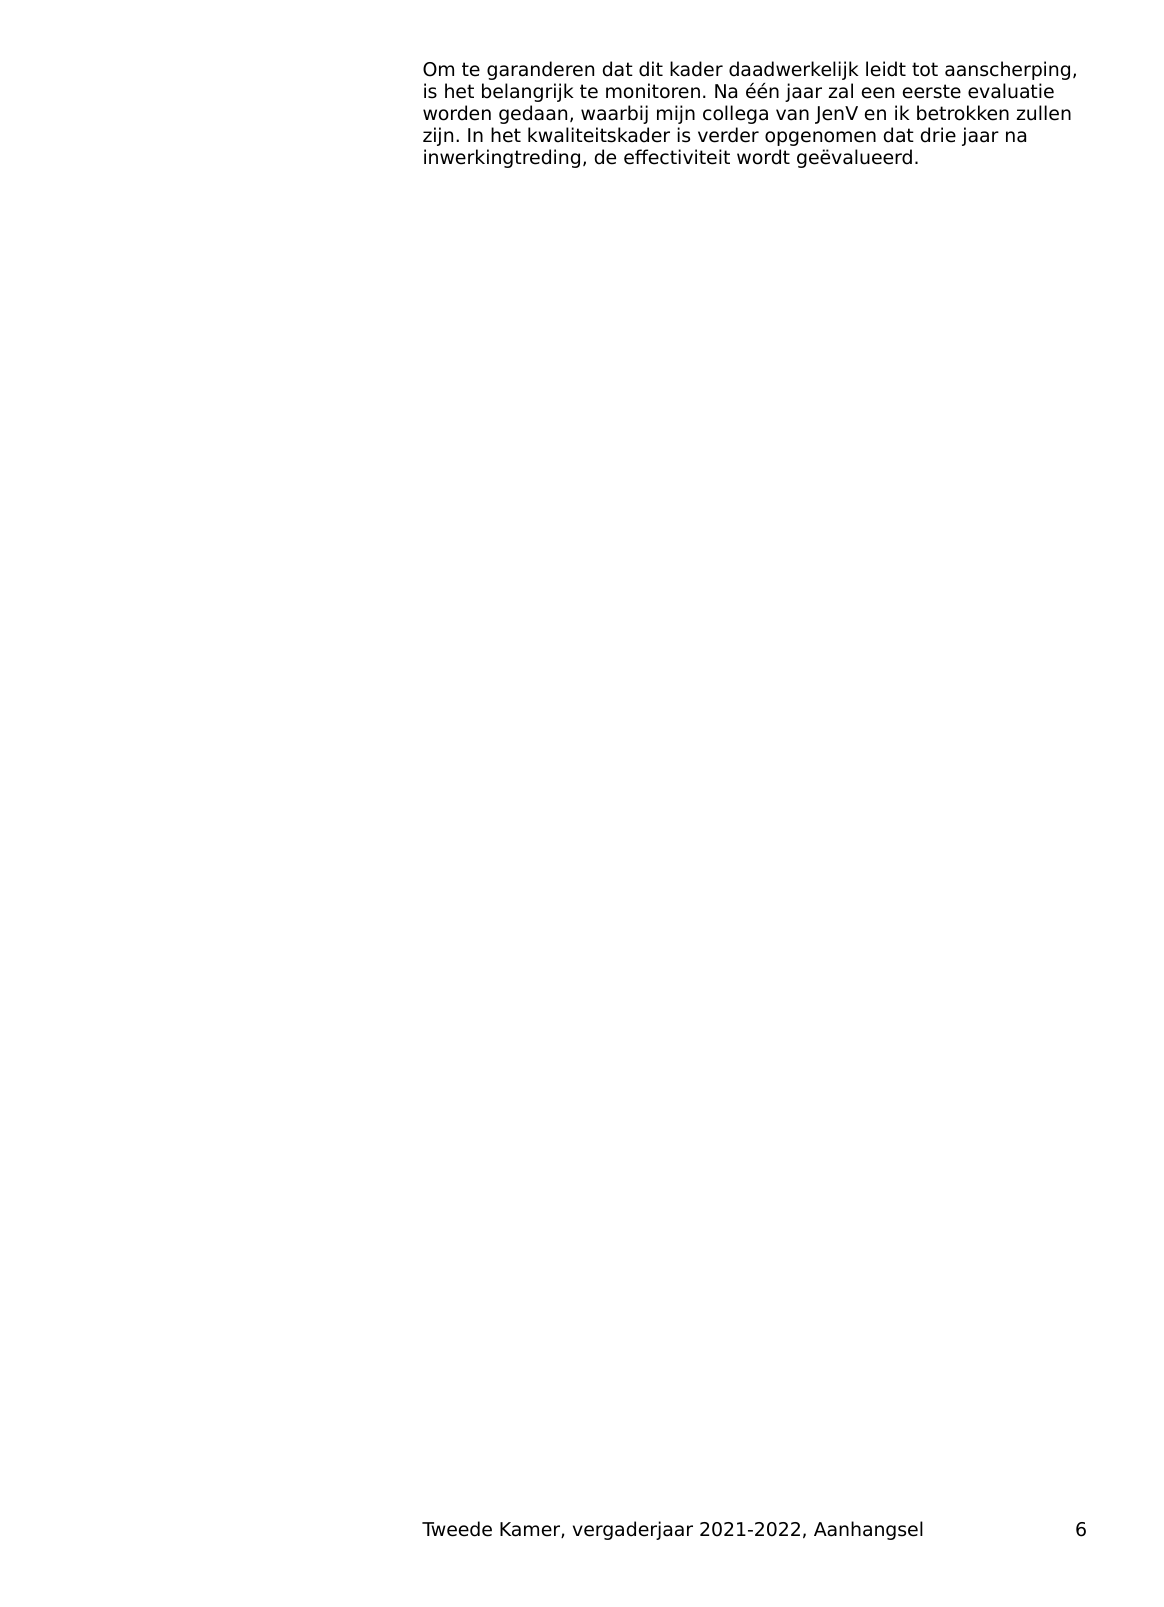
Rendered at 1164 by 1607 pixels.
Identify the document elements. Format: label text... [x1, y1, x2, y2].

text Om te garanderen dat dit kader daadwerkelijk leidt tot aanscherping, is het belangrijk te monitoren. Na één jaar zal een eerste evaluatie worden gedaan, waarbij mijn collega van JenV en ik betrokken zullen zijn. In het kwaliteitskader is verder opgenomen dat drie jaar na inwerkingtreding, de effectiviteit wordt geëvalueerd. [422, 59, 1087, 169]
